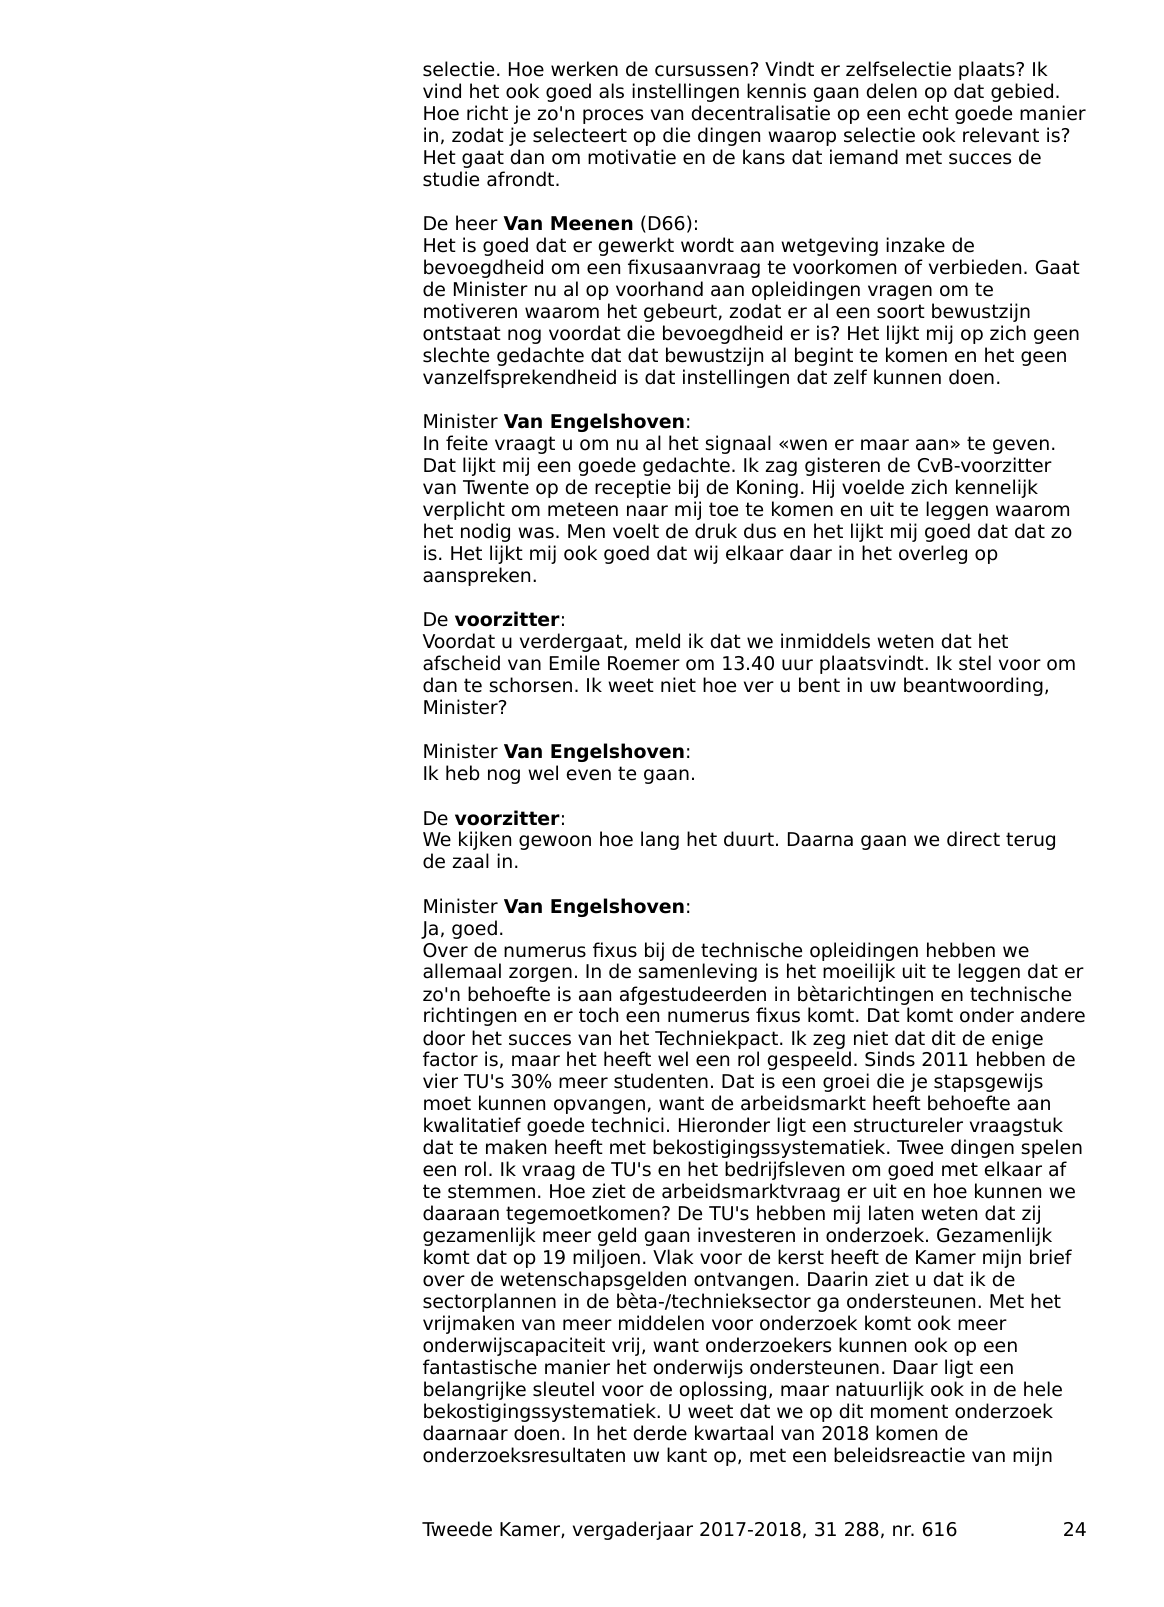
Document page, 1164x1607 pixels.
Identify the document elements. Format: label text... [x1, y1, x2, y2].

text De voorzitter: [422, 807, 1087, 829]
text De heer Van Meenen (D66): [422, 213, 1087, 235]
text Ik heb nog wel even te gaan. [422, 763, 1087, 785]
text Het is goed dat er gewerkt wordt aan wetgeving inzake de bevoegdheid om een fixusaanvraag te voorkomen of verbieden. Gaat de Minister nu al op voorhand aan opleidingen vragen om te motiveren waarom het gebeurt, zodat er al een soort bewustzijn ontstaat nog voordat die bevoegdheid er is? Het lijkt mij op zich geen slechte gedachte dat dat bewustzijn al begint te komen en het geen vanzelfsprekendheid is dat instellingen dat zelf kunnen doen. [422, 235, 1087, 389]
text De voorzitter: [422, 609, 1087, 631]
text Voordat u verdergaat, meld ik dat we inmiddels weten dat het afscheid van Emile Roemer om 13.40 uur plaatsvindt. Ik stel voor om dan te schorsen. Ik weet niet hoe ver u bent in uw beantwoording, Minister? [422, 631, 1087, 719]
text In feite vraagt u om nu al het signaal «wen er maar aan» te geven. Dat lijkt mij een goede gedachte. Ik zag gisteren de CvB-voorzitter van Twente op de receptie bij de Koning. Hij voelde zich kennelijk verplicht om meteen naar mij toe te komen en uit te leggen waarom het nodig was. Men voelt de druk dus en het lijkt mij goed dat dat zo is. Het lijkt mij ook goed dat wij elkaar daar in het overleg op aanspreken. [422, 433, 1087, 587]
text Ja, goed. [422, 917, 1087, 939]
text Minister Van Engelshoven: [422, 896, 1087, 917]
text We kijken gewoon hoe lang het duurt. Daarna gaan we direct terug de zaal in. [422, 829, 1087, 873]
text Minister Van Engelshoven: [422, 411, 1087, 433]
text Minister Van Engelshoven: [422, 741, 1087, 763]
text Over de numerus fixus bij de technische opleidingen hebben we allemaal zorgen. In de samenleving is het moeilijk uit te leggen dat er zo'n behoefte is aan afgestudeerden in bètarichtingen en technische richtingen en er toch een numerus fixus komt. Dat komt onder andere door het succes van het Techniekpact. Ik zeg niet dat dit de enige factor is, maar het heeft wel een rol gespeeld. Sinds 2011 hebben de vier TU's 30% meer studenten. Dat is een groei die je stapsgewijs moet kunnen opvangen, want de arbeidsmarkt heeft behoefte aan kwalitatief goede technici. Hieronder ligt een structureler vraagstuk dat te maken heeft met bekostigingssystematiek. Twee dingen spelen een rol. Ik vraag de TU's en het bedrijfsleven om goed met elkaar af te stemmen. Hoe ziet de arbeidsmarktvraag er uit en hoe kunnen we daaraan tegemoetkomen? De TU's hebben mij laten weten dat zij gezamenlijk meer geld gaan investeren in onderzoek. Gezamenlijk komt dat op 19 miljoen. Vlak voor de kerst heeft de Kamer mijn brief over de wetenschapsgelden ontvangen. Daarin ziet u dat ik de sectorplannen in de bèta-/technieksector ga ondersteunen. Met het vrijmaken van meer middelen voor onderzoek komt ook meer onderwijscapaciteit vrij, want onderzoekers kunnen ook op een fantastische manier het onderwijs ondersteunen. Daar ligt een belangrijke sleutel voor de oplossing, maar natuurlijk ook in de hele bekostigingssystematiek. U weet dat we op dit moment onderzoek daarnaar doen. In het derde kwartaal van 2018 komen de onderzoeksresultaten uw kant op, met een beleidsreactie van mijn [422, 939, 1087, 1467]
text selectie. Hoe werken de cursussen? Vindt er zelfselectie plaats? Ik vind het ook goed als instellingen kennis gaan delen op dat gebied. Hoe richt je zo'n proces van decentralisatie op een echt goede manier in, zodat je selecteert op die dingen waarop selectie ook relevant is? Het gaat dan om motivatie en de kans dat iemand met succes de studie afrondt. [422, 59, 1087, 191]
